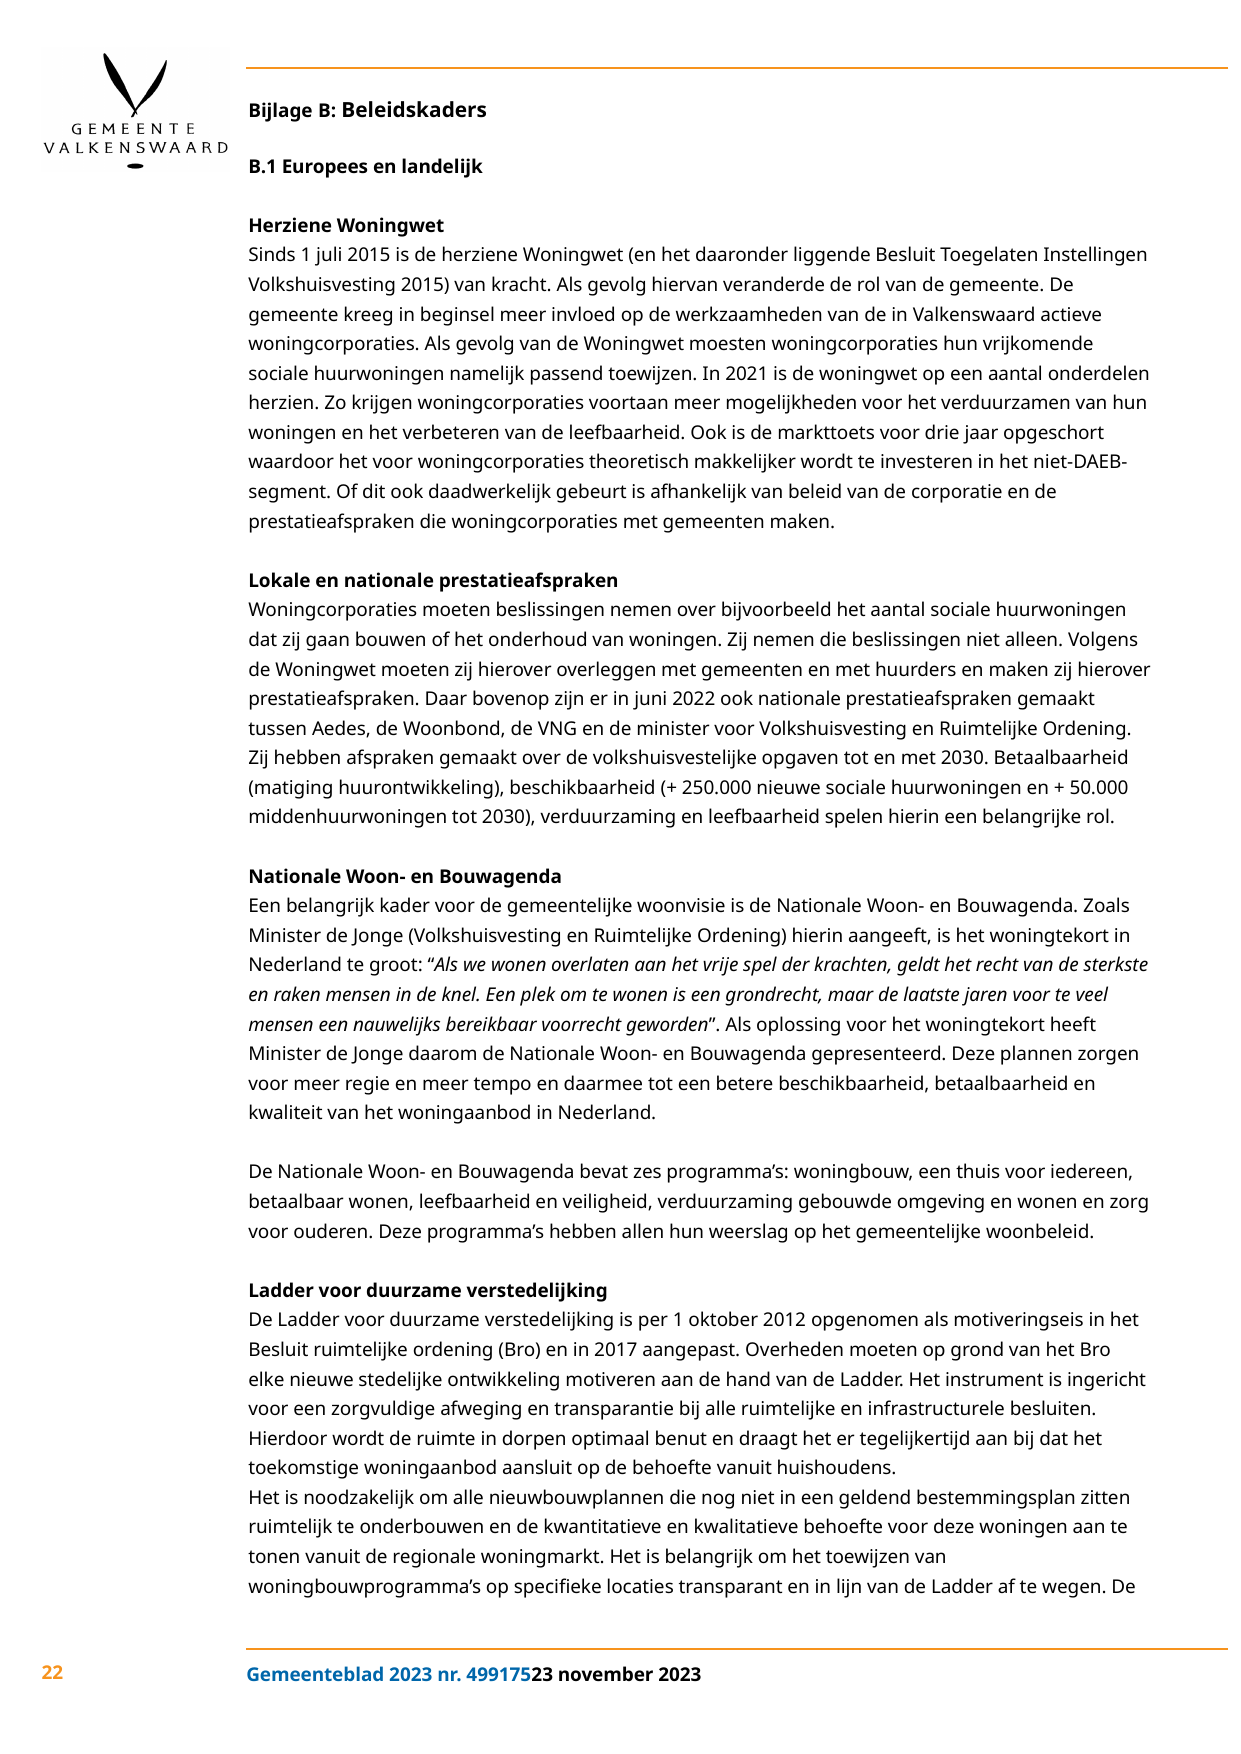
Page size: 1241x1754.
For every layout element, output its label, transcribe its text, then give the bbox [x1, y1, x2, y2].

picture [41, 47, 231, 172]
text Ladder voor duurzame verstedelijking [248, 1277, 1152, 1303]
text Een belangrijk kader voor de gemeentelijke woonvisie is de Nationale Woon- en Bouwagenda. Zoals Minister de Jonge (Volkshuisvesting en Ruimtelijke Ordening) hierin aangeeft, is het woningtekort in Nederland te groot: “Als we wonen overlaten aan het vrije spel der krachten, geldt het recht van de sterkste en raken mensen in de knel. Een plek om te wonen is een grondrecht, maar de laatste jaren voor te veel mensen een nauwelijks bereikbaar voorrecht geworden”. Als oplossing voor het woningtekort heeft Minister de Jonge daarom de Nationale Woon- en Bouwagenda gepresenteerd. Deze plannen zorgen voor meer regie en meer tempo en daarmee tot een betere beschikbaarheid, betaalbaarheid en kwaliteit van het woningaanbod in Nederland. [248, 892, 1152, 1125]
text De Nationale Woon- en Bouwagenda bevat zes programma’s: woningbouw, een thuis voor iedereen, betaalbaar wonen, leefbaarheid en veiligheid, verduurzaming gebouwde omgeving en wonen en zorg voor ouderen. Deze programma’s hebben allen hun weerslag op het gemeentelijke woonbeleid. [248, 1159, 1152, 1244]
text Bijlage B: Beleidskaders [248, 95, 1152, 123]
text Sinds 1 juli 2015 is de herziene Woningwet (en het daaronder liggende Besluit Toegelaten Instellingen Volkshuisvesting 2015) van kracht. Als gevolg hiervan veranderde de rol van de gemeente. De gemeente kreeg in beginsel meer invloed op de werkzaamheden van de in Valkenswaard actieve woningcorporaties. Als gevolg van de Woningwet moesten woningcorporaties hun vrijkomende sociale huurwoningen namelijk passend toewijzen. In 2021 is de woningwet op een aantal onderdelen herzien. Zo krijgen woningcorporaties voortaan meer mogelijkheden voor het verduurzamen van hun woningen en het verbeteren van de leefbaarheid. Ook is de markttoets voor drie jaar opgeschort waardoor het voor woningcorporaties theoretisch makkelijker wordt te investeren in het niet-DAEB-segment. Of dit ook daadwerkelijk gebeurt is afhankelijk van beleid van de corporatie en de prestatieafspraken die woningcorporaties met gemeenten maken. [248, 242, 1152, 534]
text B.1 Europees en landelijk [248, 153, 1152, 179]
text Woningcorporaties moeten beslissingen nemen over bijvoorbeeld het aantal sociale huurwoningen dat zij gaan bouwen of het onderhoud van woningen. Zij nemen die beslissingen niet alleen. Volgens de Woningwet moeten zij hierover overleggen met gemeenten en met huurders en maken zij hierover prestatieafspraken. Daar bovenop zijn er in juni 2022 ook nationale prestatieafspraken gemaakt tussen Aedes, de Woonbond, de VNG en de minister voor Volkshuisvesting en Ruimtelijke Ordening. Zij hebben afspraken gemaakt over de volkshuisvestelijke opgaven tot en met 2030. Betaalbaarheid (matiging huurontwikkeling), beschikbaarheid (+ 250.000 nieuwe sociale huurwoningen en + 50.000 middenhuurwoningen tot 2030), verduurzaming en leefbaarheid spelen hierin een belangrijke rol. [248, 597, 1152, 829]
text De Ladder voor duurzame verstedelijking is per 1 oktober 2012 opgenomen als motiveringseis in het Besluit ruimtelijke ordening (Bro) en in 2017 aangepast. Overheden moeten op grond van het Bro elke nieuwe stedelijke ontwikkeling motiveren aan de hand van de Ladder. Het instrument is ingericht voor een zorgvuldige afweging en transparantie bij alle ruimtelijke en infrastructurele besluiten. Hierdoor wordt de ruimte in dorpen optimaal benut en draagt het er tegelijkertijd aan bij dat het toekomstige woningaanbod aansluit op de behoefte vanuit huishoudens. [248, 1307, 1152, 1480]
text Herziene Woningwet [248, 212, 1152, 238]
text Nationale Woon- en Bouwagenda [248, 863, 1152, 889]
text Lokale en nationale prestatieafspraken [248, 567, 1152, 593]
text Het is noodzakelijk om alle nieuwbouwplannen die nog niet in een geldend bestemmingsplan zitten ruimtelijk te onderbouwen en de kwantitatieve en kwalitatieve behoefte voor deze woningen aan te tonen vanuit de regionale woningmarkt. Het is belangrijk om het toewijzen van woningbouwprogramma’s op specifieke locaties transparant en in lijn van de Ladder af te wegen. De [248, 1484, 1152, 1599]
